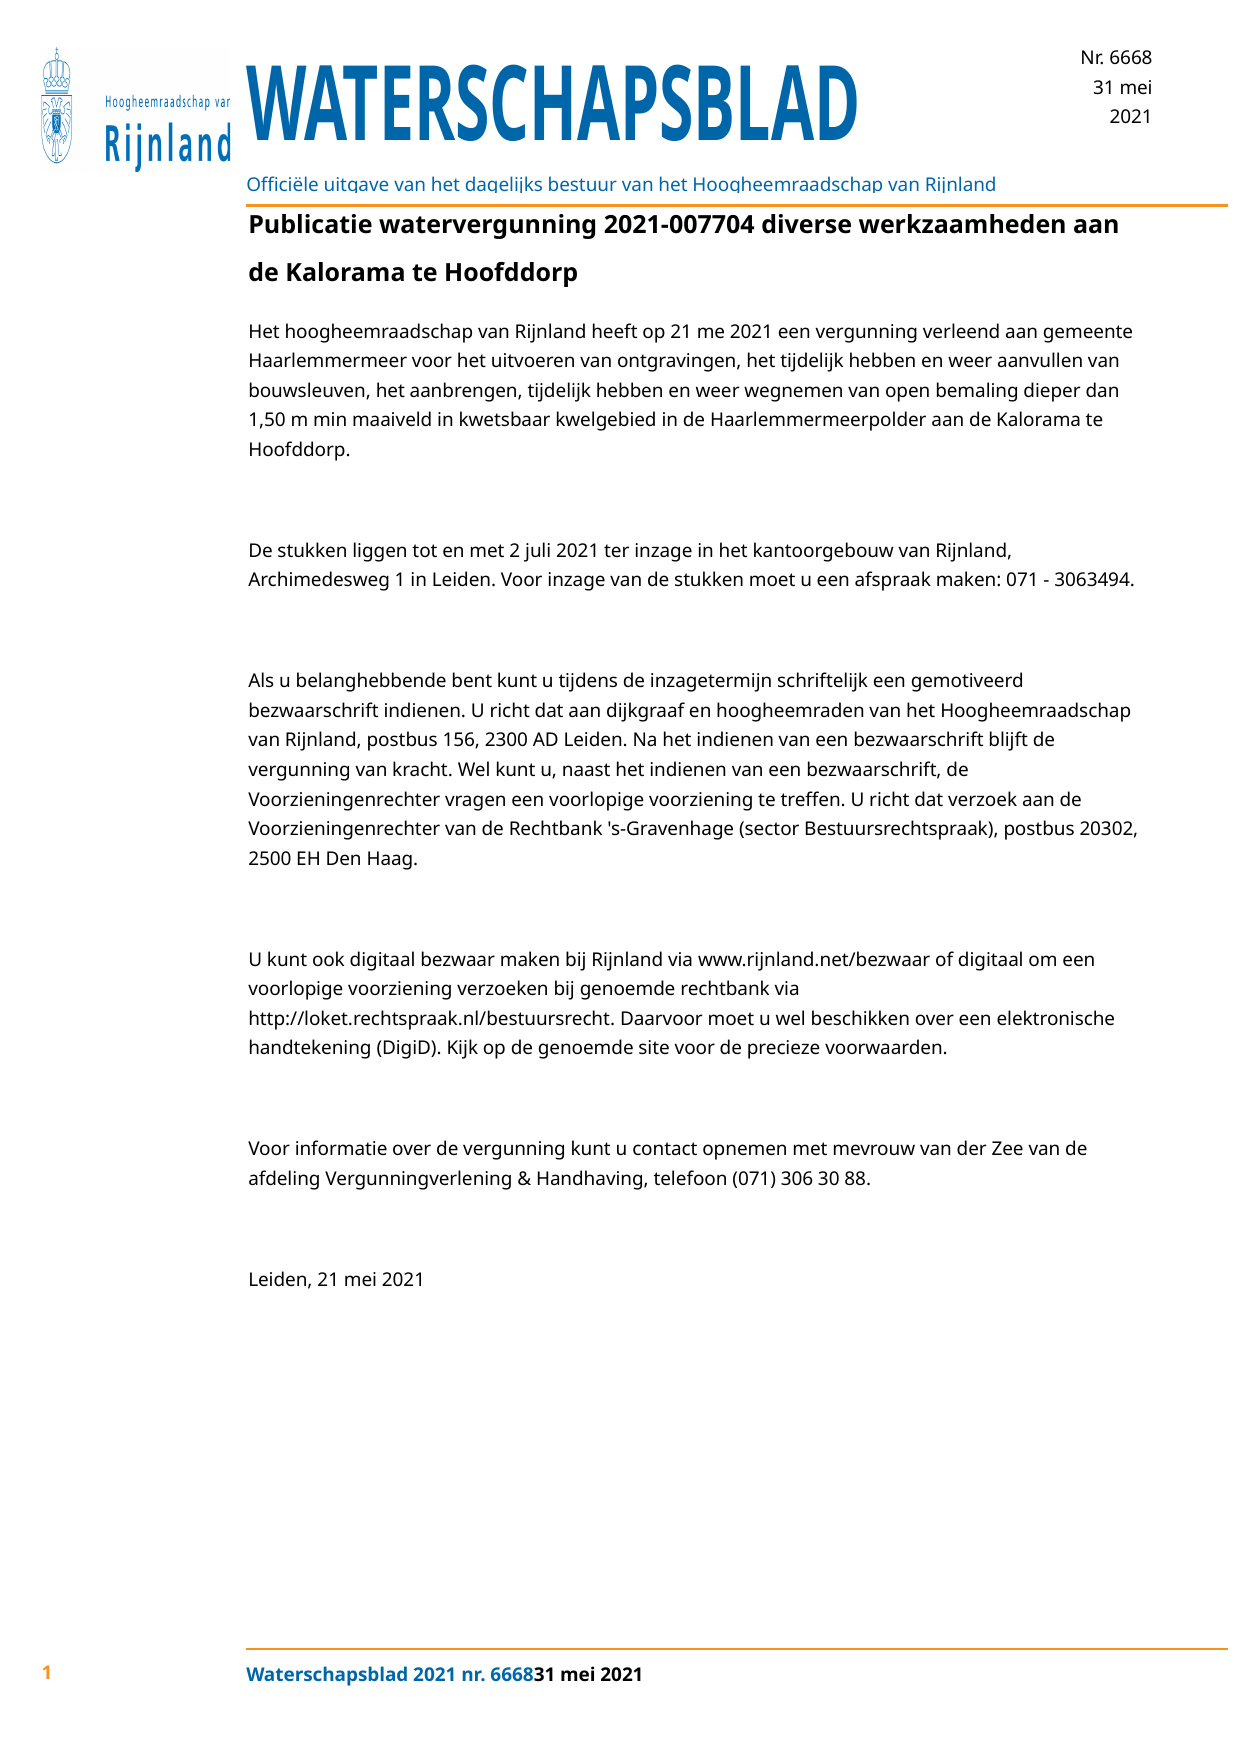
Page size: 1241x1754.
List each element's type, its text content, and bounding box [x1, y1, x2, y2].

text Leiden, 21 mei 2021 [248, 1266, 1152, 1292]
text De stukken liggen tot en met 2 juli 2021 ter inzage in het kantoorgebouw van Rijnland, Archimedesweg 1 in Leiden. Voor inzage van de stukken moet u een afspraak maken: 071 - 3063494. [248, 537, 1152, 592]
text Als u belanghebbende bent kunt u tijdens de inzagetermijn schriftelijk een gemotiveerd bezwaarschrift indienen. U richt dat aan dijkgraaf en hoogheemraden van het Hoogheemraadschap van Rijnland, postbus 156, 2300 AD Leiden. Na het indienen van een bezwaarschrift blijft de vergunning van kracht. Wel kunt u, naast het indienen van een bezwaarschrift, de Voorzieningenrechter vragen een voorlopige voorziening te treffen. U richt dat verzoek aan de Voorzieningenrechter van de Rechtbank 's-Gravenhage (sector Bestuursrechtspraak), postbus 20302, 2500 EH Den Haag. [248, 667, 1152, 871]
text Publicatie watervergunning 2021-007704 diverse werkzaamheden aan de Kalorama te Hoofddorp [248, 207, 1152, 288]
picture [41, 47, 231, 172]
text Voor informatie over de vergunning kunt u contact opnemen met mevrouw van der Zee van de afdeling Vergunningverlening & Handhaving, telefoon (071) 306 30 88. [248, 1135, 1152, 1191]
text Het hoogheemraadschap van Rijnland heeft op 21 me 2021 een vergunning verleend aan gemeente Haarlemmermeer voor het uitvoeren van ontgravingen, het tijdelijk hebben en weer aanvullen van bouwsleuven, het aanbrengen, tijdelijk hebben en weer wegnemen van open bemaling dieper dan 1,50 m min maaiveld in kwetsbaar kwelgebied in de Haarlemmermeerpolder aan de Kalorama te Hoofddorp. [248, 318, 1152, 462]
text U kunt ook digitaal bezwaar maken bij Rijnland via www.rijnland.net/bezwaar of digitaal om een voorlopige voorziening verzoeken bij genoemde rechtbank via http://loket.rechtspraak.nl/bestuursrecht. Daarvoor moet u wel beschikken over een elektronische handtekening (DigiD). Kijk op de genoemde site voor de precieze voorwaarden. [248, 946, 1152, 1060]
